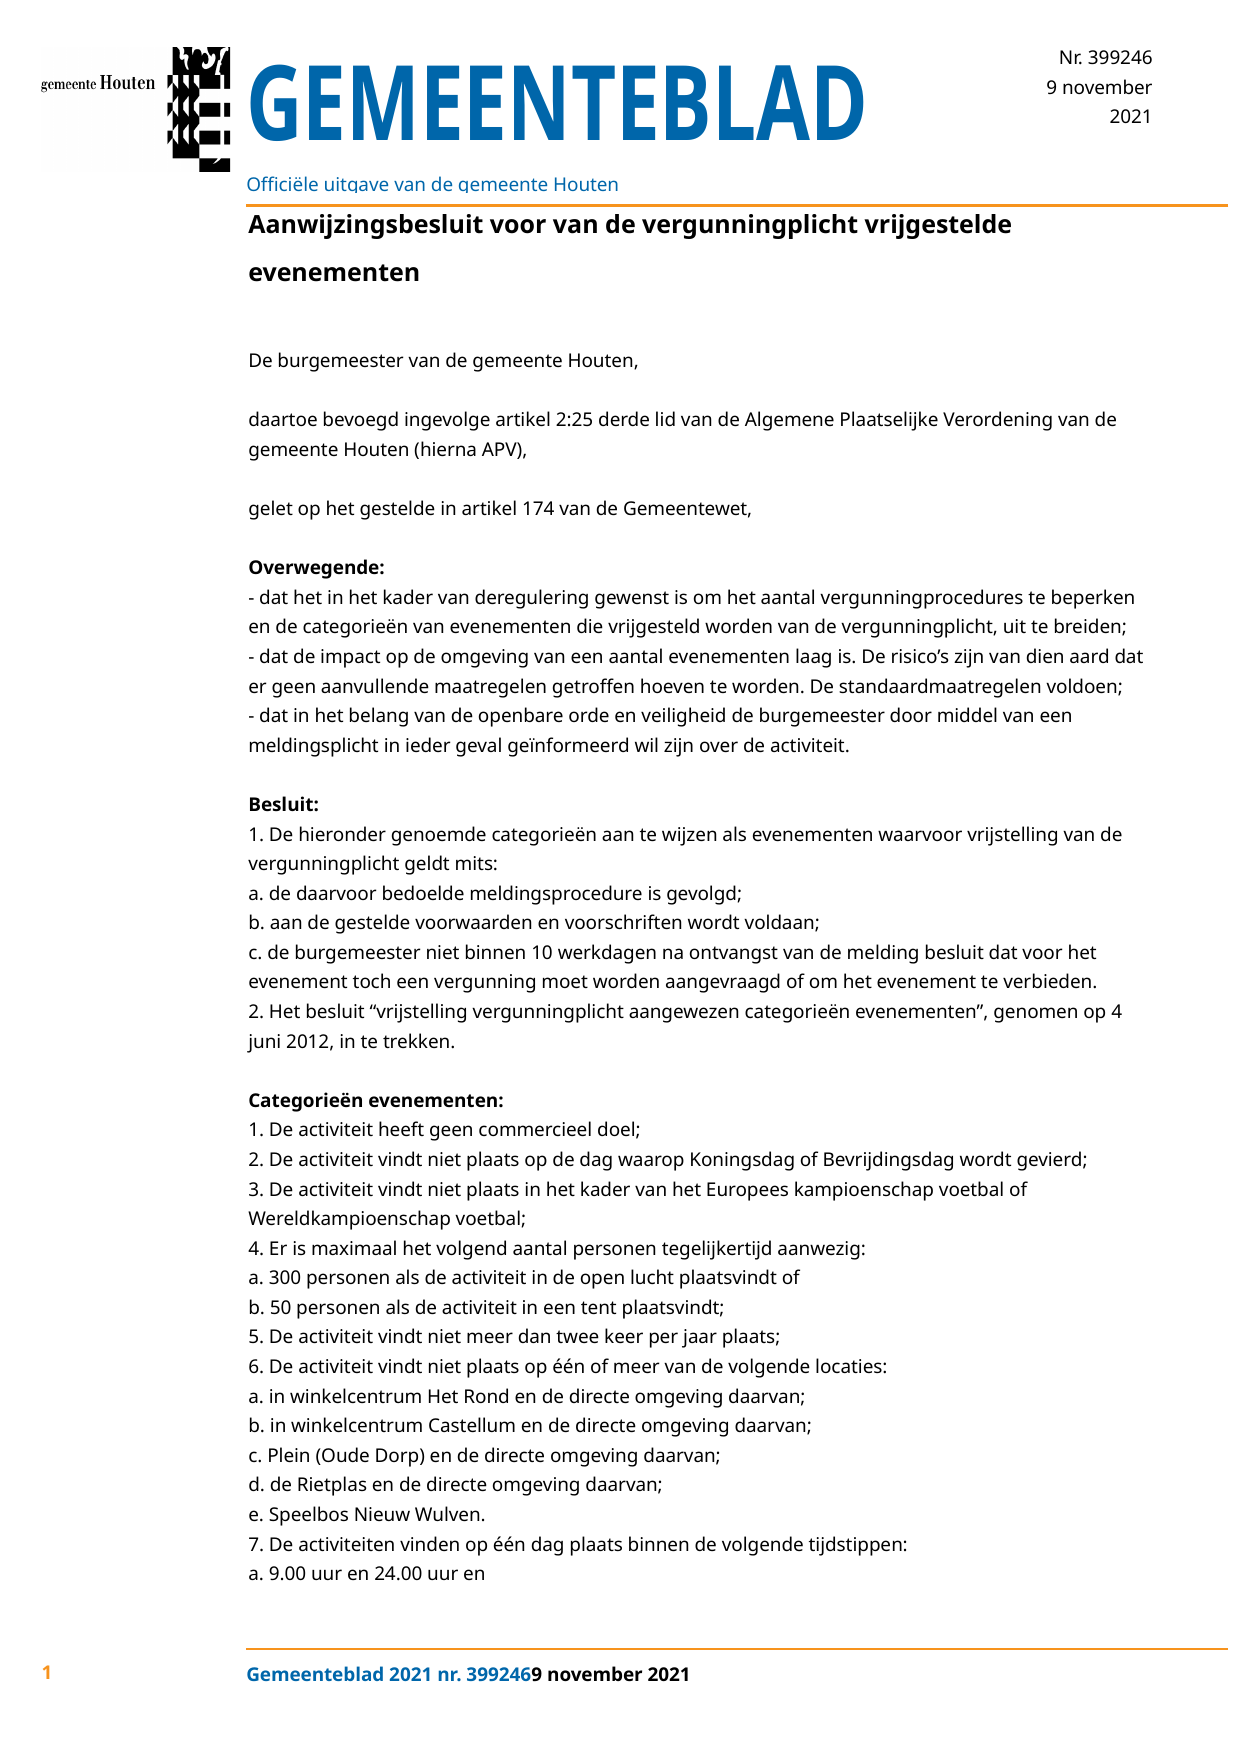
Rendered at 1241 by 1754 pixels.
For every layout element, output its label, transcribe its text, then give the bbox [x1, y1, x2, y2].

text 5. De activiteit vindt niet meer dan twee keer per jaar plaats; [248, 1324, 1152, 1349]
text b. in winkelcentrum Castellum en de directe omgeving daarvan; [248, 1412, 1152, 1438]
text gelet op het gestelde in artikel 174 van de Gemeentewet, [248, 495, 1152, 521]
text e. Speelbos Nieuw Wulven. [248, 1501, 1152, 1527]
text 6. De activiteit vindt niet plaats op één of meer van de volgende locaties: [248, 1353, 1152, 1379]
text 7. De activiteiten vinden op één dag plaats binnen de volgende tijdstippen: [248, 1531, 1152, 1557]
text d. de Rietplas en de directe omgeving daarvan; [248, 1472, 1152, 1497]
text a. de daarvoor bedoelde meldingsprocedure is gevolgd; [248, 880, 1152, 906]
text c. de burgemeester niet binnen 10 werkdagen na ontvangst van de melding besluit dat voor het evenement toch een vergunning moet worden aangevraagd of om het evenement te verbieden. [248, 939, 1152, 994]
text 2. Het besluit “vrijstelling vergunningplicht aangewezen categorieën evenementen”, genomen op 4 juni 2012, in te trekken. [248, 998, 1152, 1054]
text b. aan de gestelde voorwaarden en voorschriften wordt voldaan; [248, 909, 1152, 935]
text - dat in het belang van de openbare orde en veiligheid de burgemeester door middel van een meldingsplicht in ieder geval geïnformeerd wil zijn over de activiteit. [248, 702, 1152, 758]
text a. 300 personen als de activiteit in de open lucht plaatsvindt of [248, 1264, 1152, 1290]
text 1. De hieronder genoemde categorieën aan te wijzen als evenementen waarvoor vrijstelling van de vergunningplicht geldt mits: [248, 821, 1152, 876]
text De burgemeester van de gemeente Houten, [248, 347, 1152, 373]
text Besluit: [248, 791, 1152, 817]
text a. 9.00 uur en 24.00 uur en [248, 1560, 1152, 1586]
text c. Plein (Oude Dorp) en de directe omgeving daarvan; [248, 1442, 1152, 1468]
text 1. De activiteit heeft geen commercieel doel; [248, 1117, 1152, 1142]
text - dat de impact op de omgeving van een aantal evenementen laag is. De risico’s zijn van dien aard dat er geen aanvullende maatregelen getroffen hoeven te worden. De standaardmaatregelen voldoen; [248, 643, 1152, 699]
text b. 50 personen als de activiteit in een tent plaatsvindt; [248, 1294, 1152, 1320]
text a. in winkelcentrum Het Rond en de directe omgeving daarvan; [248, 1383, 1152, 1409]
picture [41, 47, 231, 172]
text 2. De activiteit vindt niet plaats op de dag waarop Koningsdag of Bevrijdingsdag wordt gevierd; [248, 1146, 1152, 1172]
text 3. De activiteit vindt niet plaats in het kader van het Europees kampioenschap voetbal of Wereldkampioenschap voetbal; [248, 1176, 1152, 1231]
text Overwegende: [248, 554, 1152, 580]
text - dat het in het kader van deregulering gewenst is om het aantal vergunningprocedures te beperken en de categorieën van evenementen die vrijgesteld worden van de vergunningplicht, uit te breiden; [248, 584, 1152, 639]
text 4. Er is maximaal het volgend aantal personen tegelijkertijd aanwezig: [248, 1235, 1152, 1261]
text daartoe bevoegd ingevolge artikel 2:25 derde lid van de Algemene Plaatselijke Verordening van de gemeente Houten (hierna APV), [248, 407, 1152, 462]
text Aanwijzingsbesluit voor van de vergunningplicht vrijgestelde evenementen [248, 207, 1152, 288]
text Categorieën evenementen: [248, 1087, 1152, 1113]
